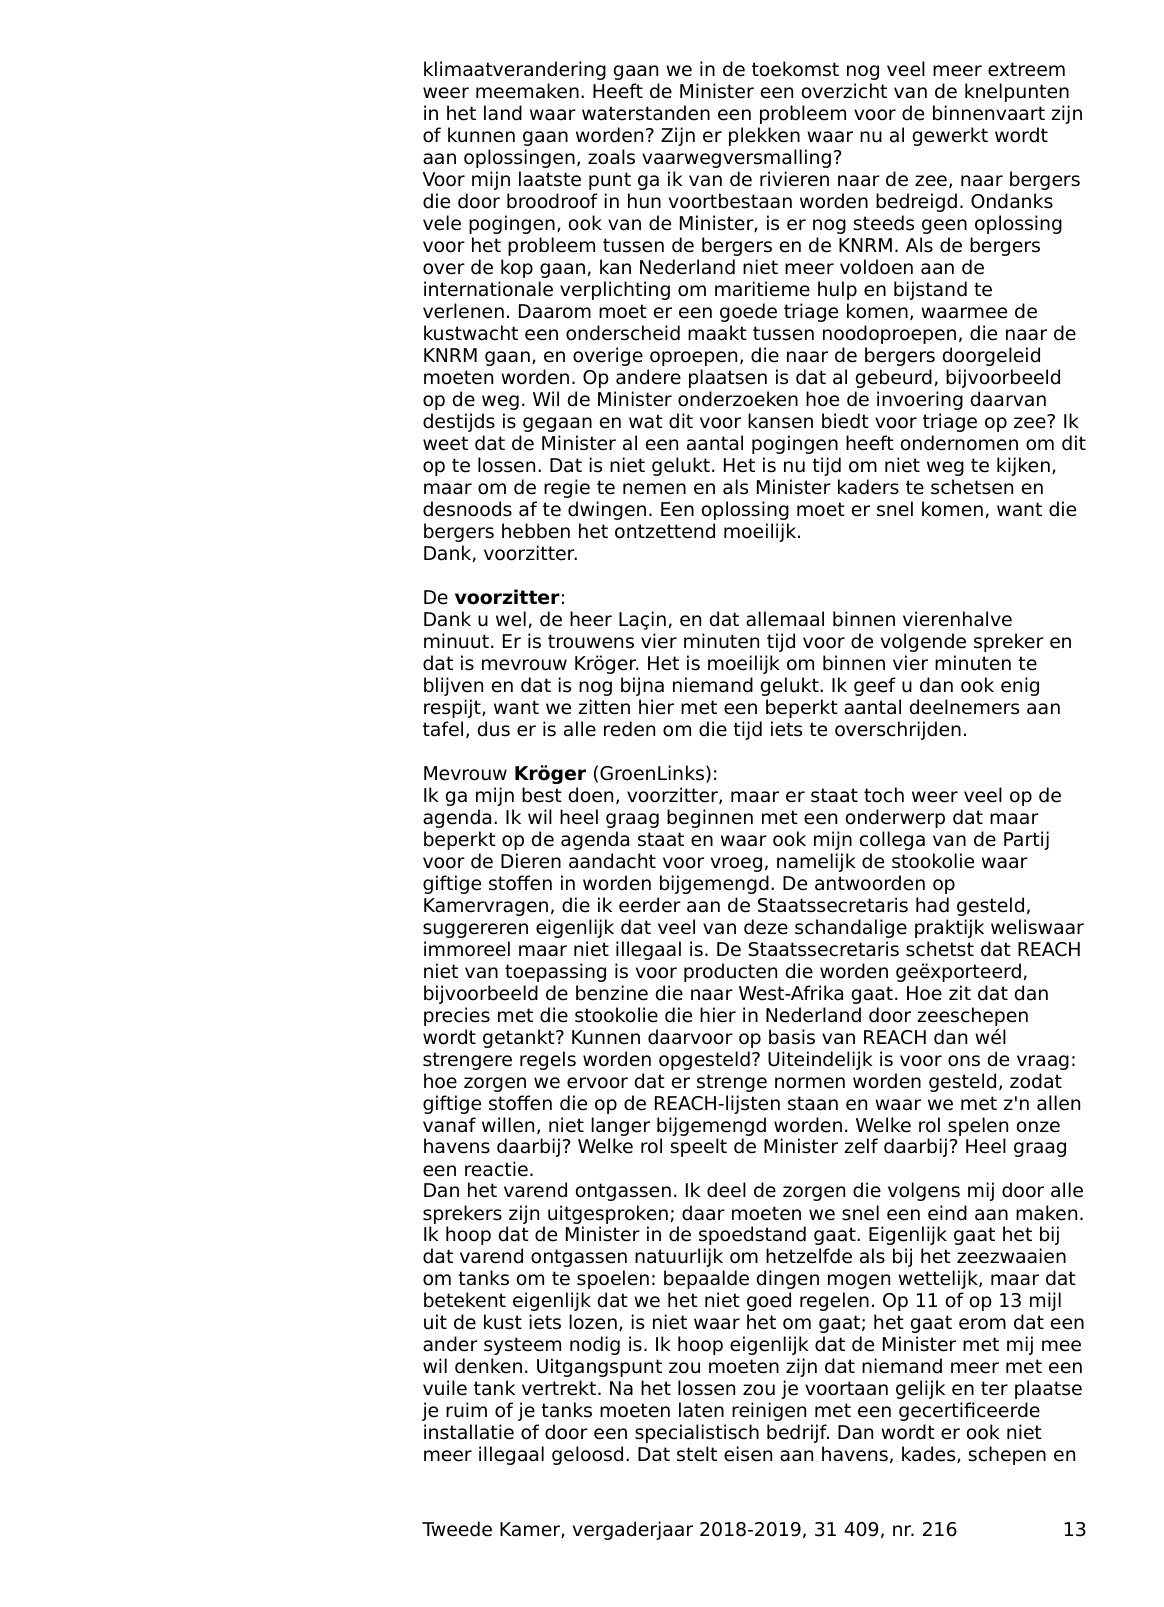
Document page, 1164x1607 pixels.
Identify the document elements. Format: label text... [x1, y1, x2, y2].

text Voor mijn laatste punt ga ik van de rivieren naar de zee, naar bergers die door broodroof in hun voortbestaan worden bedreigd. Ondanks vele pogingen, ook van de Minister, is er nog steeds geen oplossing voor het probleem tussen de bergers en de KNRM. Als de bergers over de kop gaan, kan Nederland niet meer voldoen aan de internationale verplichting om maritieme hulp en bijstand te verlenen. Daarom moet er een goede triage komen, waarmee de kustwacht een onderscheid maakt tussen noodoproepen, die naar de KNRM gaan, en overige oproepen, die naar de bergers doorgeleid moeten worden. Op andere plaatsen is dat al gebeurd, bijvoorbeeld op de weg. Wil de Minister onderzoeken hoe de invoering daarvan destijds is gegaan en wat dit voor kansen biedt voor triage op zee? Ik weet dat de Minister al een aantal pogingen heeft ondernomen om dit op te lossen. Dat is niet gelukt. Het is nu tijd om niet weg te kijken, maar om de regie te nemen en als Minister kaders te schetsen en desnoods af te dwingen. Een oplossing moet er snel komen, want die bergers hebben het ontzettend moeilijk. [422, 169, 1087, 543]
text Dank, voorzitter. [422, 543, 1087, 564]
text De voorzitter: [422, 587, 1087, 609]
text Dank u wel, de heer Laçin, en dat allemaal binnen vierenhalve minuut. Er is trouwens vier minuten tijd voor de volgende spreker en dat is mevrouw Kröger. Het is moeilijk om binnen vier minuten te blijven en dat is nog bijna niemand gelukt. Ik geef u dan ook enig respijt, want we zitten hier met een beperkt aantal deelnemers aan tafel, dus er is alle reden om die tijd iets te overschrijden. [422, 609, 1087, 741]
text Mevrouw Kröger (GroenLinks): [422, 763, 1087, 785]
text Dan het varend ontgassen. Ik deel de zorgen die volgens mij door alle sprekers zijn uitgesproken; daar moeten we snel een eind aan maken. Ik hoop dat de Minister in de spoedstand gaat. Eigenlijk gaat het bij dat varend ontgassen natuurlijk om hetzelfde als bij het zeezwaaien om tanks om te spoelen: bepaalde dingen mogen wettelijk, maar dat betekent eigenlijk dat we het niet goed regelen. Op 11 of op 13 mijl uit de kust iets lozen, is niet waar het om gaat; het gaat erom dat een ander systeem nodig is. Ik hoop eigenlijk dat de Minister met mij mee wil denken. Uitgangspunt zou moeten zijn dat niemand meer met een vuile tank vertrekt. Na het lossen zou je voortaan gelijk en ter plaatse je ruim of je tanks moeten laten reinigen met een gecertificeerde installatie of door een specialistisch bedrijf. Dan wordt er ook niet meer illegaal geloosd. Dat stelt eisen aan havens, kades, schepen en [422, 1180, 1087, 1466]
text Ik ga mijn best doen, voorzitter, maar er staat toch weer veel op de agenda. Ik wil heel graag beginnen met een onderwerp dat maar beperkt op de agenda staat en waar ook mijn collega van de Partij voor de Dieren aandacht voor vroeg, namelijk de stookolie waar giftige stoffen in worden bijgemengd. De antwoorden op Kamervragen, die ik eerder aan de Staatssecretaris had gesteld, suggereren eigenlijk dat veel van deze schandalige praktijk weliswaar immoreel maar niet illegaal is. De Staatssecretaris schetst dat REACH niet van toepassing is voor producten die worden geëxporteerd, bijvoorbeeld de benzine die naar West-Afrika gaat. Hoe zit dat dan precies met die stookolie die hier in Nederland door zeeschepen wordt getankt? Kunnen daarvoor op basis van REACH dan wél strengere regels worden opgesteld? Uiteindelijk is voor ons de vraag: hoe zorgen we ervoor dat er strenge normen worden gesteld, zodat giftige stoffen die op de REACH-lijsten staan en waar we met z'n allen vanaf willen, niet langer bijgemengd worden. Welke rol spelen onze havens daarbij? Welke rol speelt de Minister zelf daarbij? Heel graag een reactie. [422, 785, 1087, 1180]
text klimaatverandering gaan we in de toekomst nog veel meer extreem weer meemaken. Heeft de Minister een overzicht van de knelpunten in het land waar waterstanden een probleem voor de binnenvaart zijn of kunnen gaan worden? Zijn er plekken waar nu al gewerkt wordt aan oplossingen, zoals vaarwegversmalling? [422, 59, 1087, 169]
